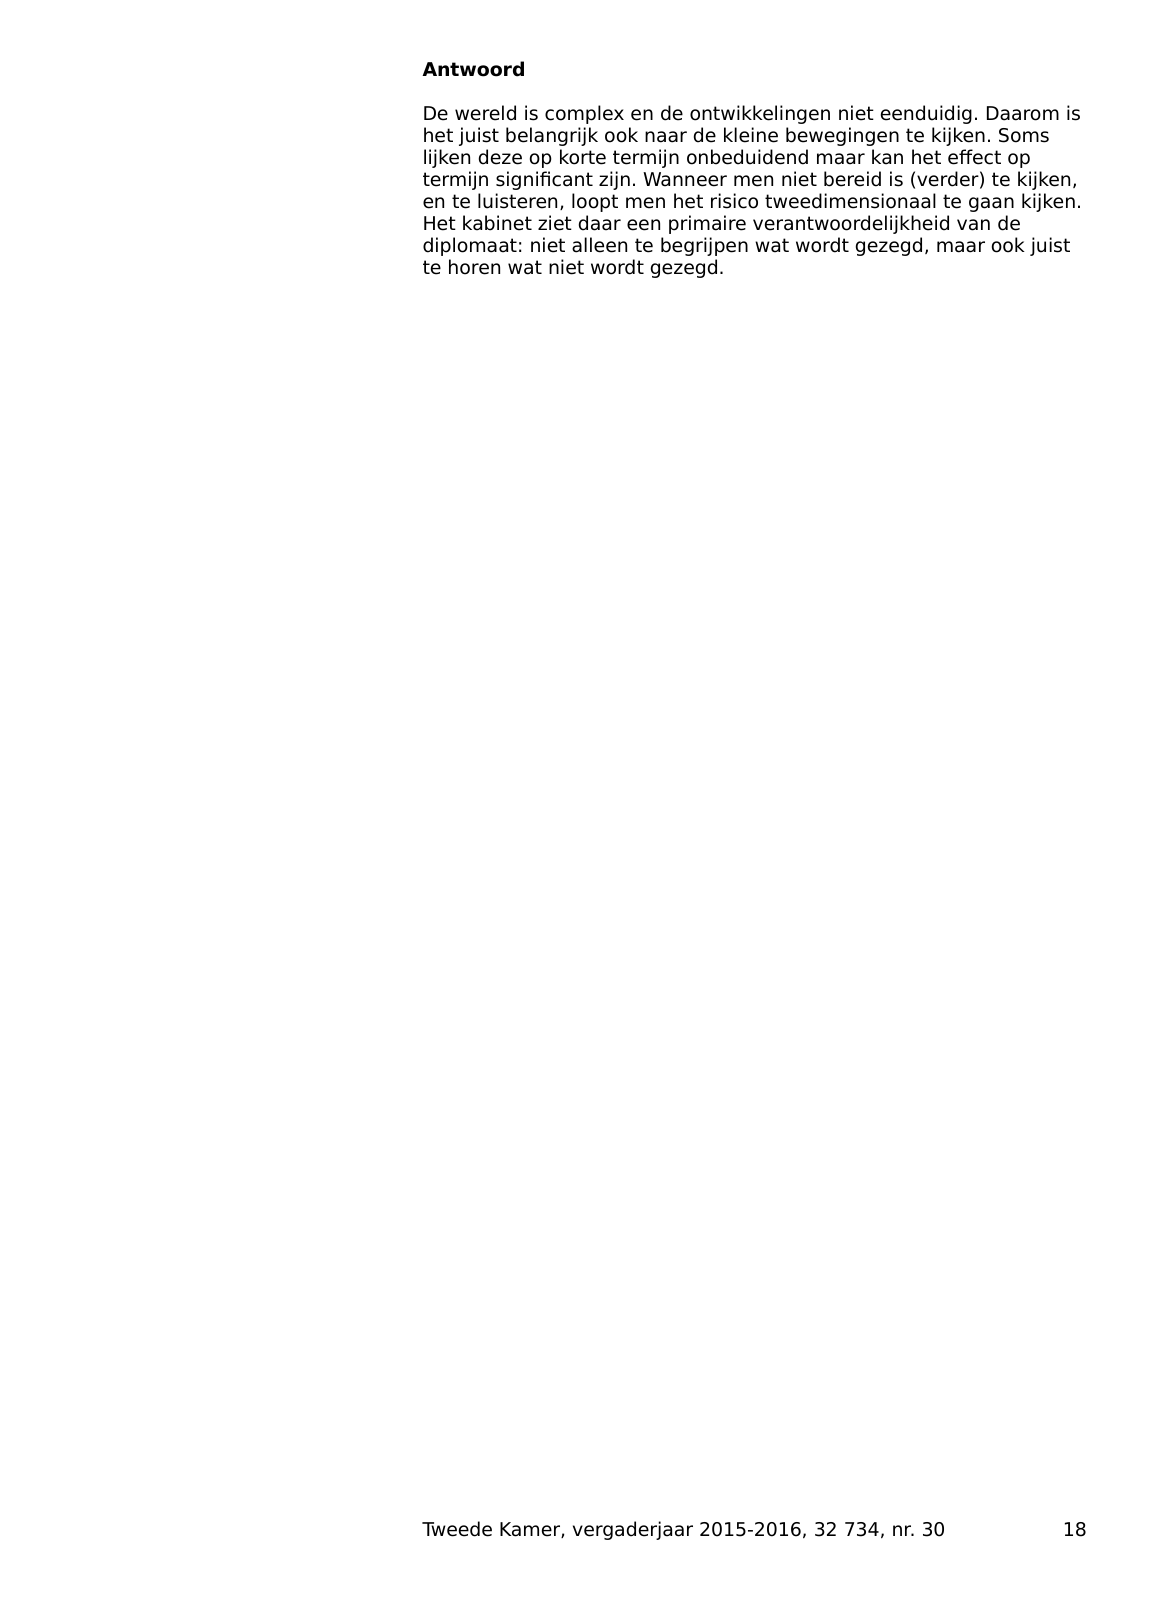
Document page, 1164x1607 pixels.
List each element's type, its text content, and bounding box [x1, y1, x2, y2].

subtitle Antwoord [422, 59, 1087, 81]
text De wereld is complex en de ontwikkelingen niet eenduidig. Daarom is het juist belangrijk ook naar de kleine bewegingen te kijken. Soms lijken deze op korte termijn onbeduidend maar kan het effect op termijn significant zijn. Wanneer men niet bereid is (verder) te kijken, en te luisteren, loopt men het risico tweedimensionaal te gaan kijken. Het kabinet ziet daar een primaire verantwoordelijkheid van de diplomaat: niet alleen te begrijpen wat wordt gezegd, maar ook juist te horen wat niet wordt gezegd. [422, 103, 1087, 279]
